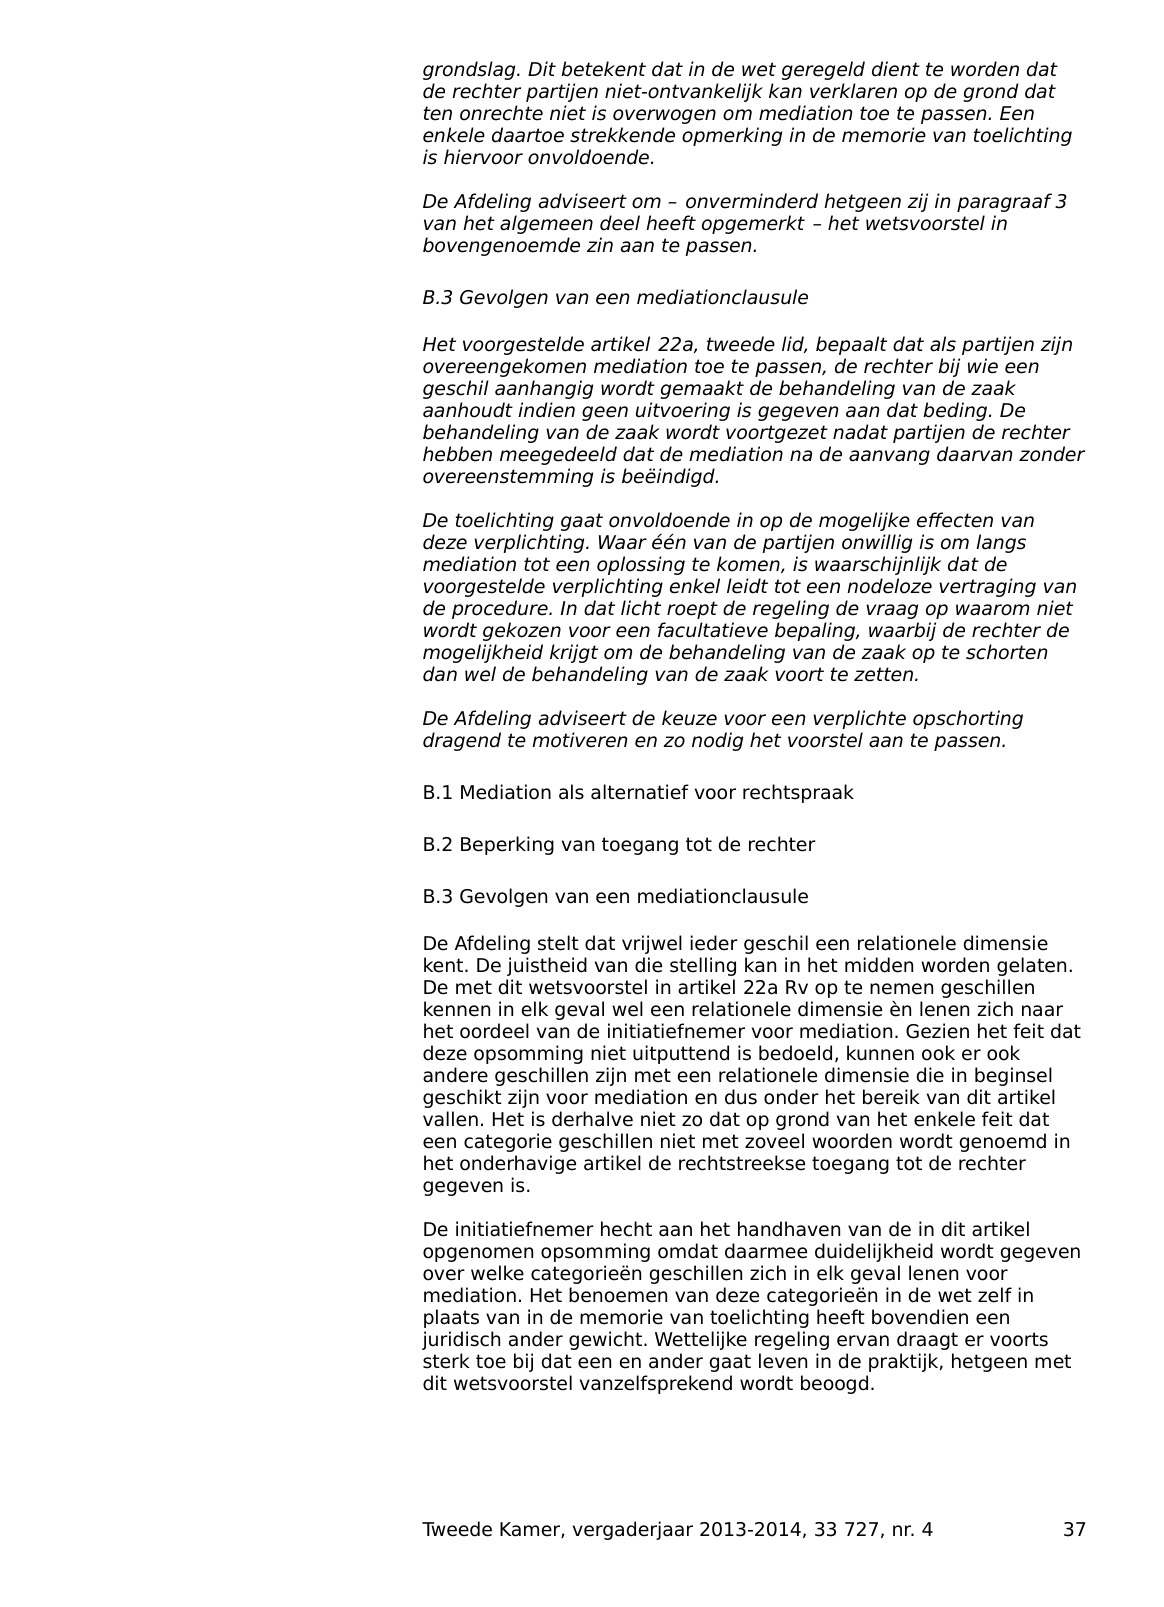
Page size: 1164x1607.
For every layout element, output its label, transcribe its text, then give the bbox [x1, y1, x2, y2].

text De Afdeling adviseert de keuze voor een verplichte opschorting dragend te motiveren en zo nodig het voorstel aan te passen. [422, 708, 1087, 752]
subtitle B.3 Gevolgen van een mediationclausule [422, 287, 1087, 309]
text grondslag. Dit betekent dat in de wet geregeld dient te worden dat de rechter partijen niet-ontvankelijk kan verklaren op de grond dat ten onrechte niet is overwogen om mediation toe te passen. Een enkele daartoe strekkende opmerking in de memorie van toelichting is hiervoor onvoldoende. [422, 59, 1087, 169]
subtitle B.2 Beperking van toegang tot de rechter [422, 834, 1087, 856]
subtitle B.1 Mediation als alternatief voor rechtspraak [422, 782, 1087, 804]
text De initiatiefnemer hecht aan het handhaven van de in dit artikel opgenomen opsomming omdat daarmee duidelijkheid wordt gegeven over welke categorieën geschillen zich in elk geval lenen voor mediation. Het benoemen van deze categorieën in de wet zelf in plaats van in de memorie van toelichting heeft bovendien een juridisch ander gewicht. Wettelijke regeling ervan draagt er voorts sterk toe bij dat een en ander gaat leven in de praktijk, hetgeen met dit wetsvoorstel vanzelfsprekend wordt beoogd. [422, 1219, 1087, 1395]
text De toelichting gaat onvoldoende in op de mogelijke effecten van deze verplichting. Waar één van de partijen onwillig is om langs mediation tot een oplossing te komen, is waarschijnlijk dat de voorgestelde verplichting enkel leidt tot een nodeloze vertraging van de procedure. In dat licht roept de regeling de vraag op waarom niet wordt gekozen voor een facultatieve bepaling, waarbij de rechter de mogelijkheid krijgt om de behandeling van de zaak op te schorten dan wel de behandeling van de zaak voort te zetten. [422, 510, 1087, 686]
text Het voorgestelde artikel 22a, tweede lid, bepaalt dat als partijen zijn overeengekomen mediation toe te passen, de rechter bij wie een geschil aanhangig wordt gemaakt de behandeling van de zaak aanhoudt indien geen uitvoering is gegeven aan dat beding. De behandeling van de zaak wordt voortgezet nadat partijen de rechter hebben meegedeeld dat de mediation na de aanvang daarvan zonder overeenstemming is beëindigd. [422, 334, 1087, 488]
subtitle B.3 Gevolgen van een mediationclausule [422, 886, 1087, 908]
text De Afdeling stelt dat vrijwel ieder geschil een relationele dimensie kent. De juistheid van die stelling kan in het midden worden gelaten. De met dit wetsvoorstel in artikel 22a Rv op te nemen geschillen kennen in elk geval wel een relationele dimensie èn lenen zich naar het oordeel van de initiatiefnemer voor mediation. Gezien het feit dat deze opsomming niet uitputtend is bedoeld, kunnen ook er ook andere geschillen zijn met een relationele dimensie die in beginsel geschikt zijn voor mediation en dus onder het bereik van dit artikel vallen. Het is derhalve niet zo dat op grond van het enkele feit dat een categorie geschillen niet met zoveel woorden wordt genoemd in het onderhavige artikel de rechtstreekse toegang tot de rechter gegeven is. [422, 933, 1087, 1197]
text De Afdeling adviseert om – onverminderd hetgeen zij in paragraaf 3 van het algemeen deel heeft opgemerkt – het wetsvoorstel in bovengenoemde zin aan te passen. [422, 191, 1087, 257]
